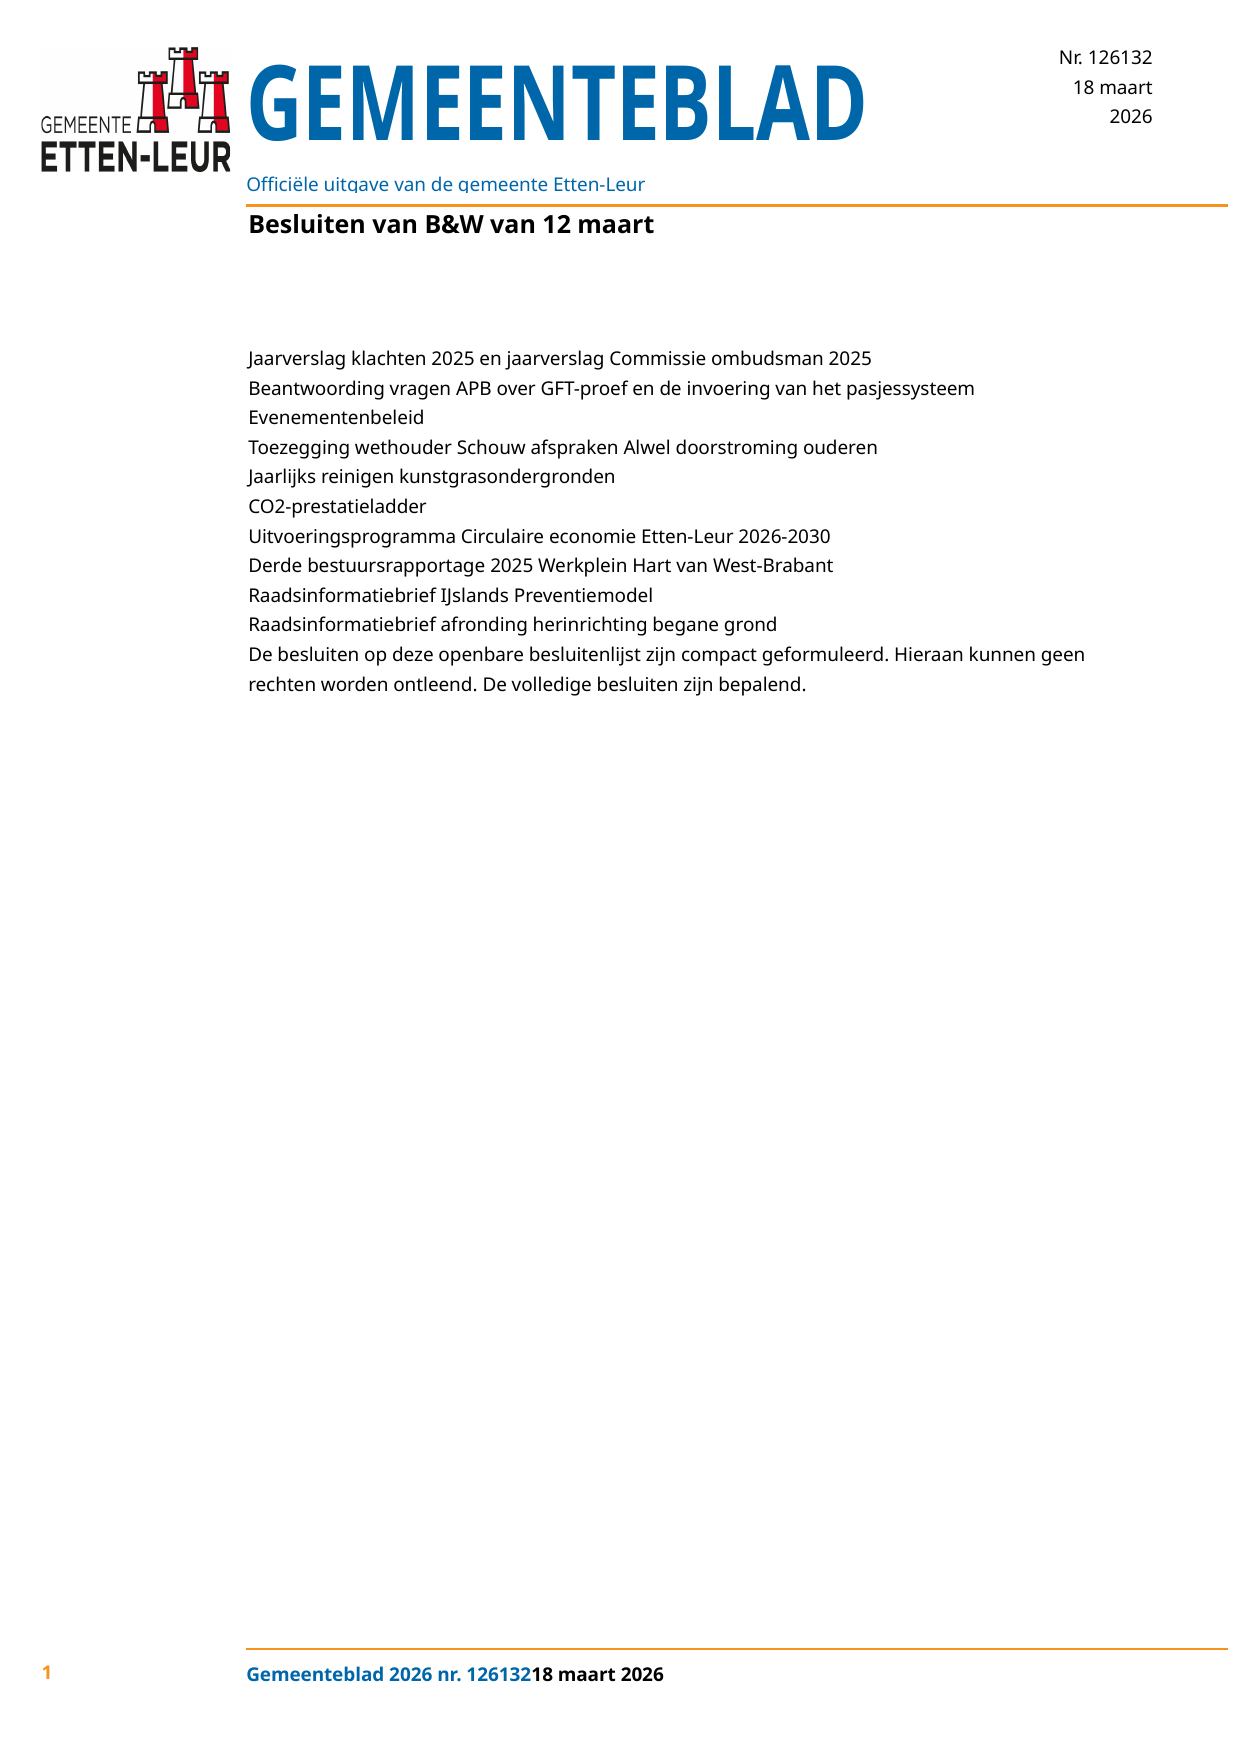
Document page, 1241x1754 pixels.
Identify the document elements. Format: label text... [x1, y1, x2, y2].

text CO2-prestatieladder [248, 493, 1152, 519]
text Derde bestuursrapportage 2025 Werkplein Hart van West-Brabant [248, 552, 1152, 578]
text Raadsinformatiebrief IJslands Preventiemodel [248, 582, 1152, 608]
text De besluiten op deze openbare besluitenlijst zijn compact geformuleerd. Hieraan kunnen geen rechten worden ontleend. De volledige besluiten zijn bepalend. [248, 641, 1152, 696]
text Raadsinformatiebrief afronding herinrichting begane grond [248, 612, 1152, 637]
text Evenementenbeleid [248, 404, 1152, 430]
text Jaarlijks reinigen kunstgrasondergronden [248, 464, 1152, 489]
picture [41, 47, 231, 172]
text Beantwoording vragen APB over GFT-proef en de invoering van het pasjessysteem [248, 375, 1152, 401]
text Uitvoeringsprogramma Circulaire economie Etten-Leur 2026-2030 [248, 523, 1152, 548]
text Toezegging wethouder Schouw afspraken Alwel doorstroming ouderen [248, 434, 1152, 460]
text Jaarverslag klachten 2025 en jaarverslag Commissie ombudsman 2025 [248, 345, 1152, 371]
text Besluiten van B&W van 12 maart [248, 207, 1152, 241]
